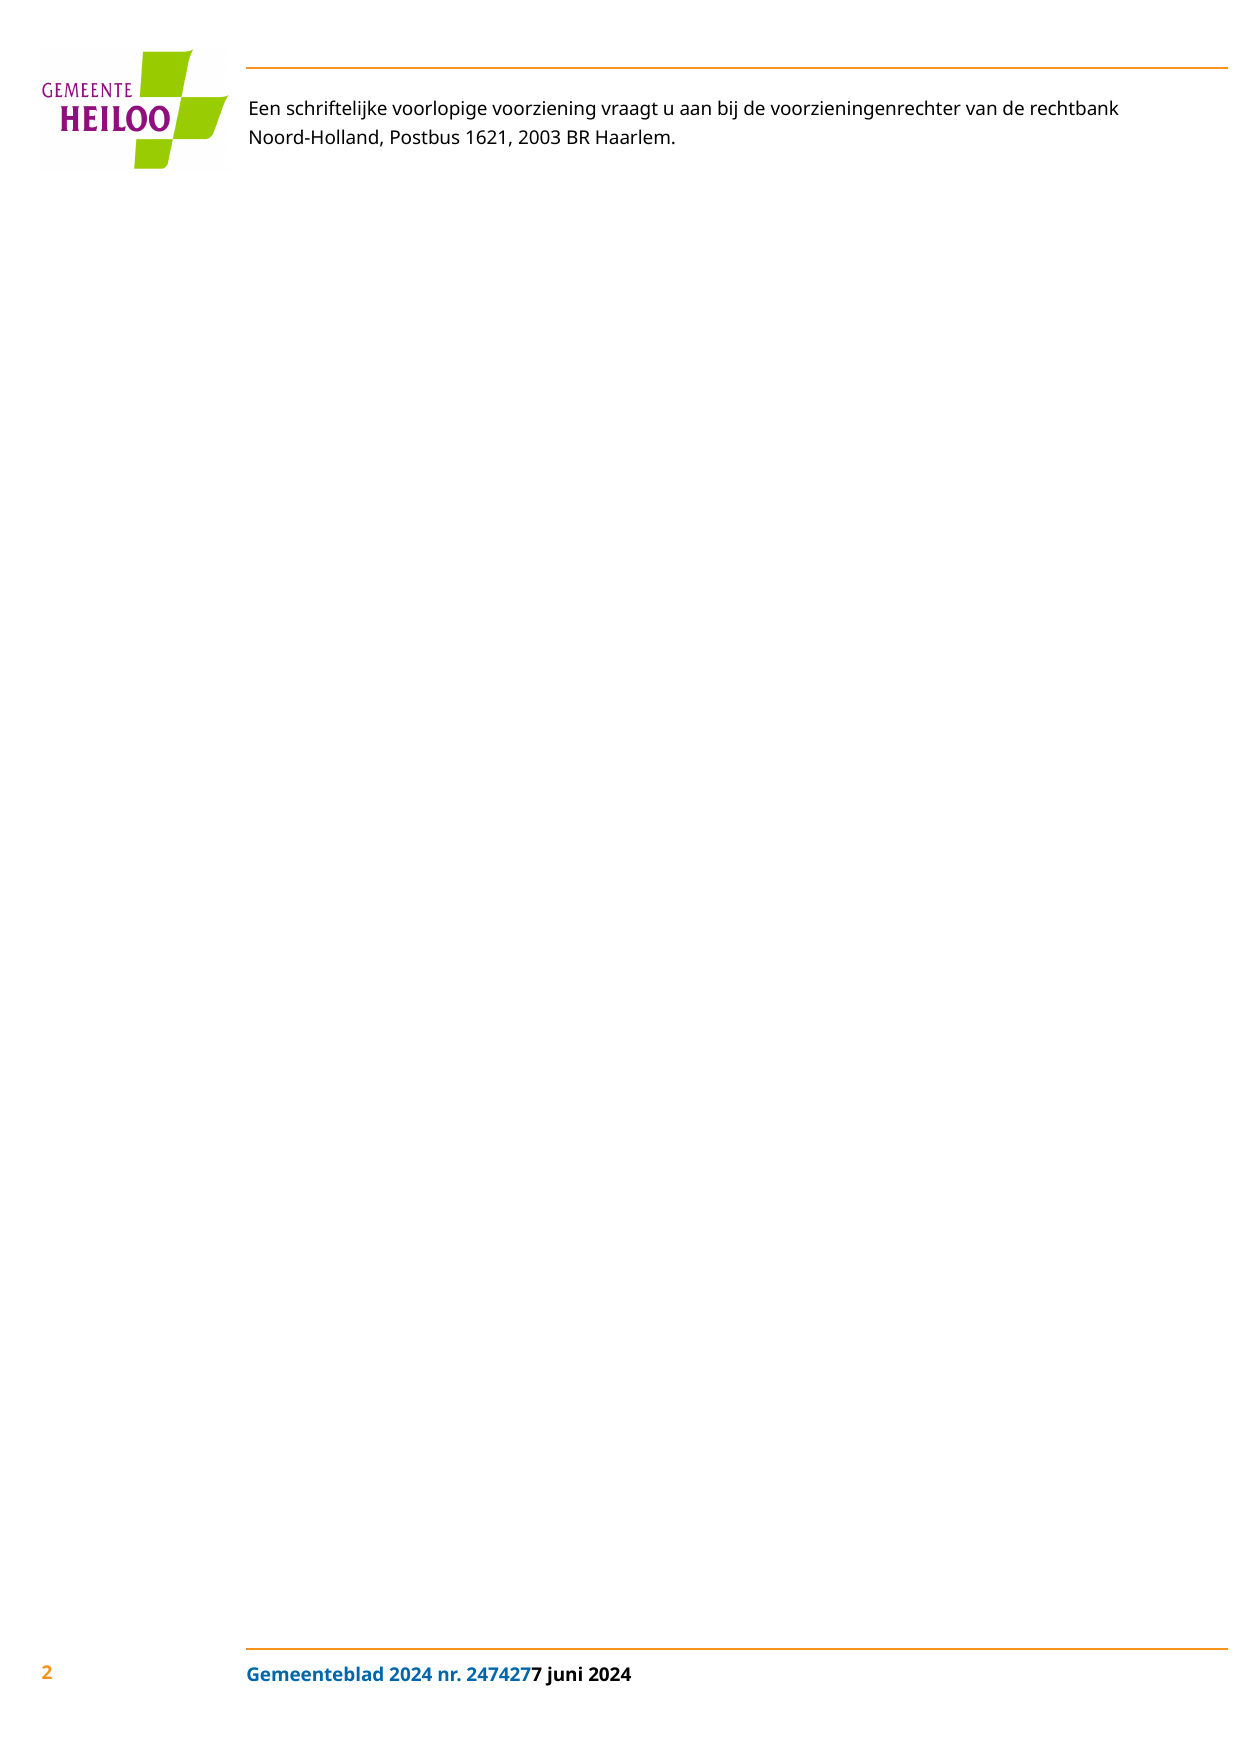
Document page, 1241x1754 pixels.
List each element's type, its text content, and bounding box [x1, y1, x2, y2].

picture [41, 47, 231, 172]
text Een schriftelijke voorlopige voorziening vraagt u aan bij de voorzieningenrechter van de rechtbank Noord-Holland, Postbus 1621, 2003 BR Haarlem. [248, 95, 1152, 150]
